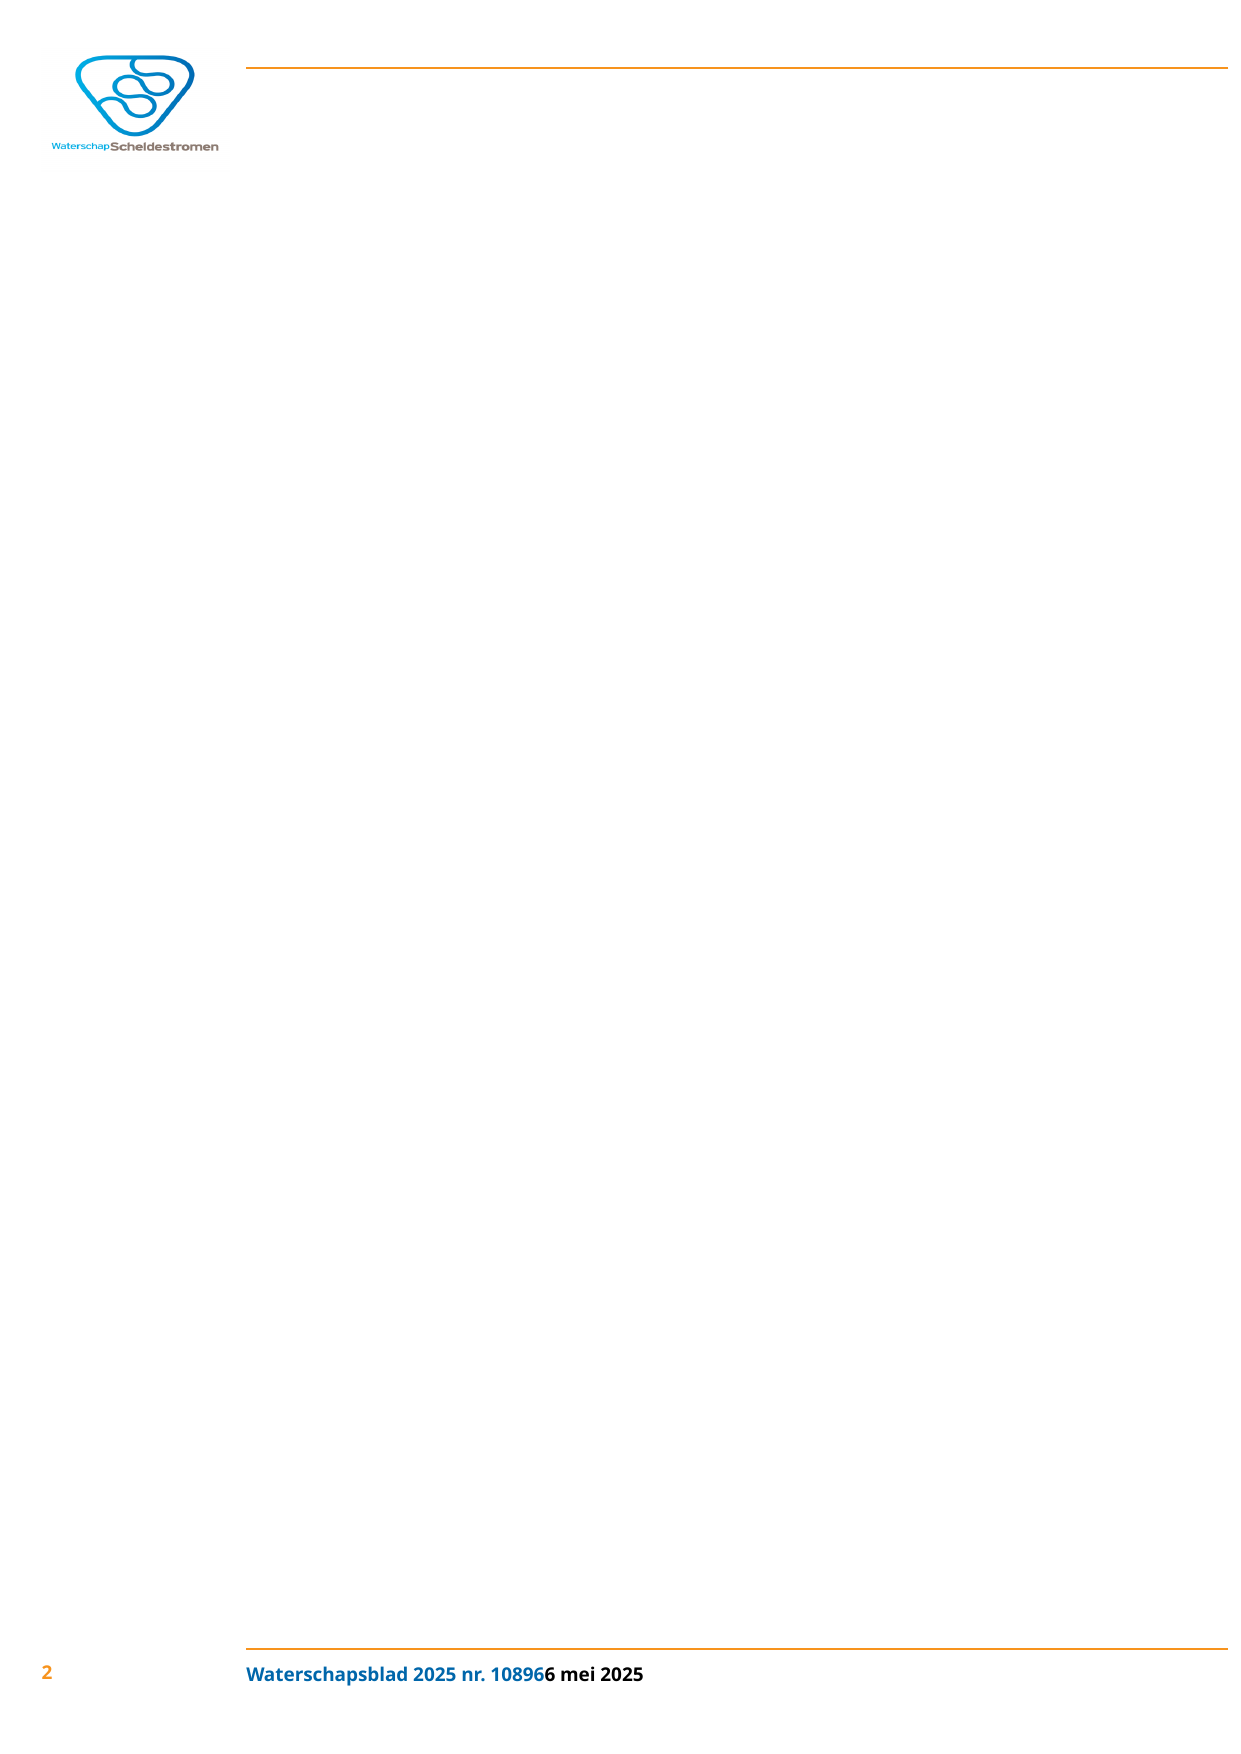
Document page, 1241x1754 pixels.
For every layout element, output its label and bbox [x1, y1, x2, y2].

picture [41, 47, 231, 172]
